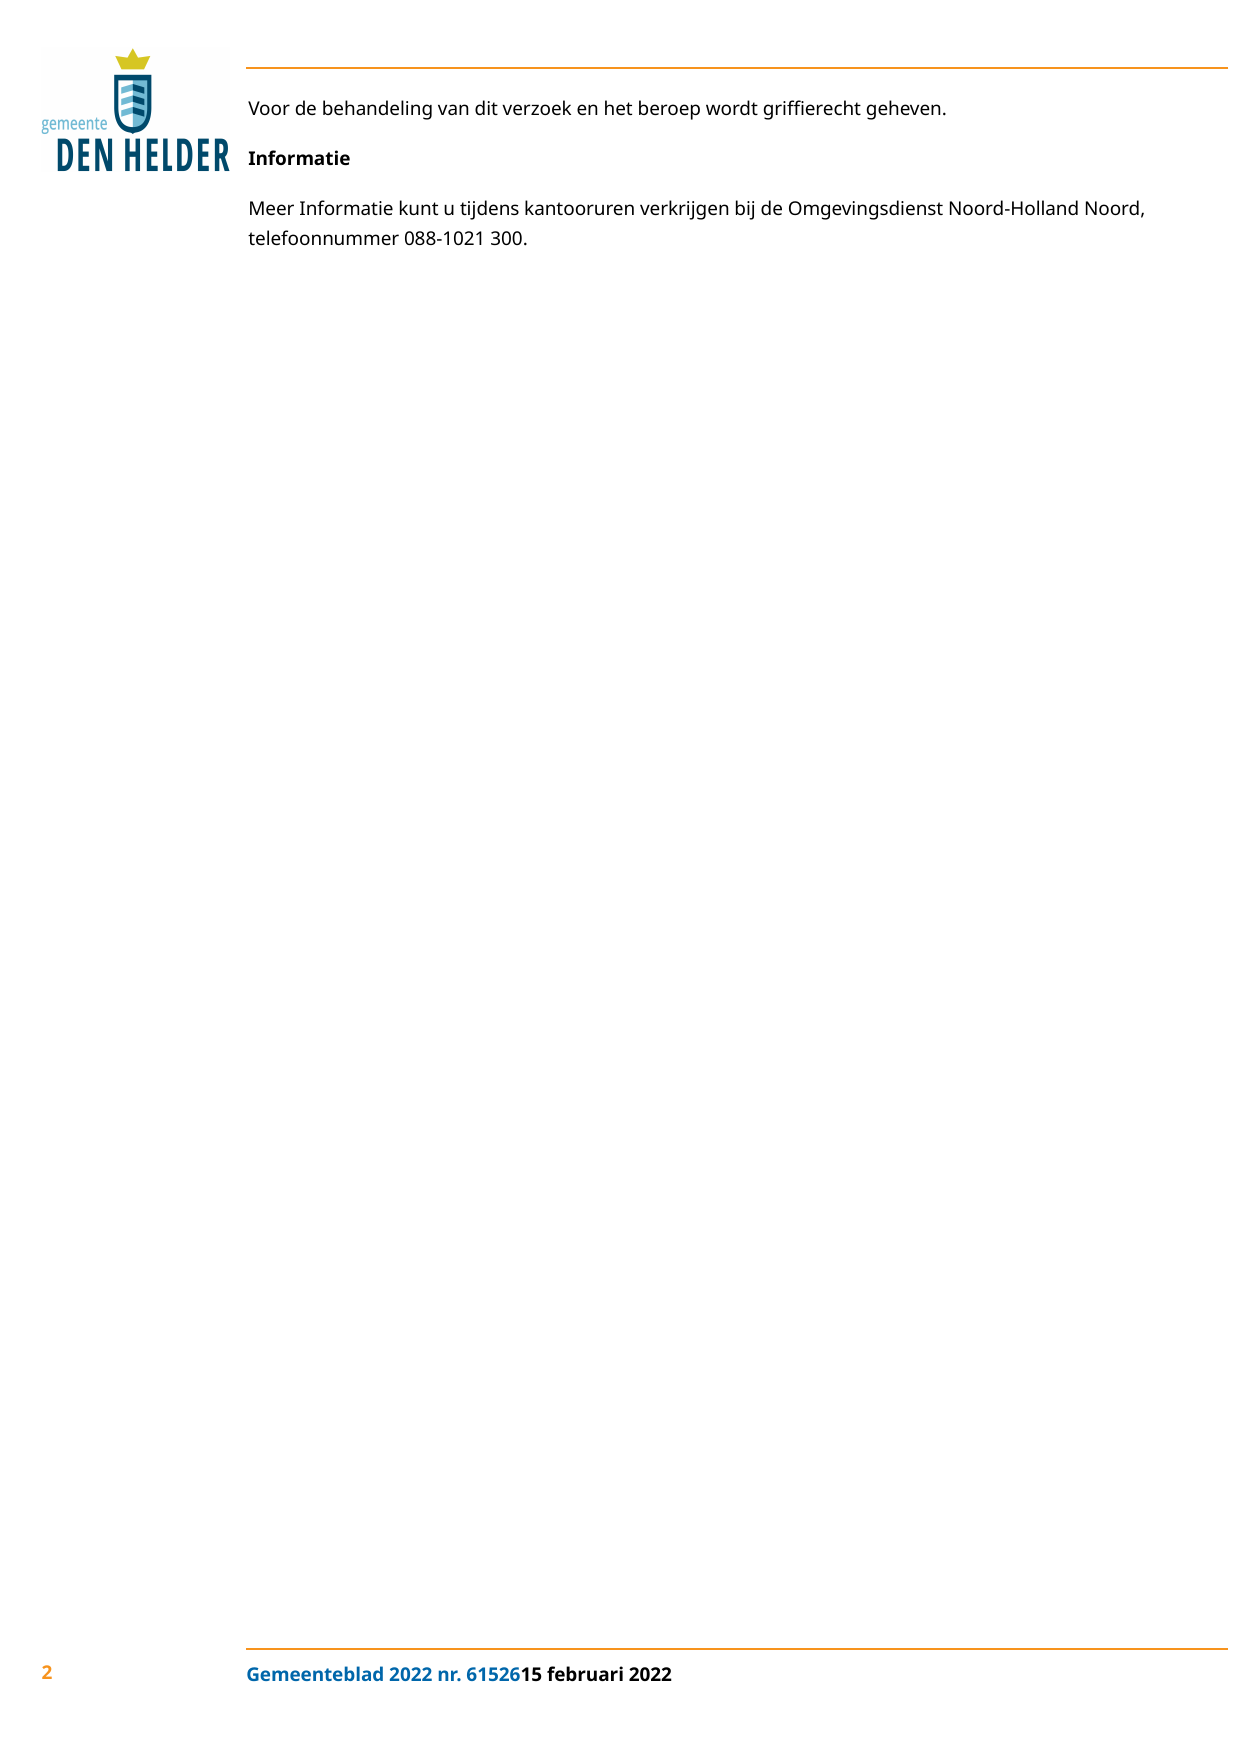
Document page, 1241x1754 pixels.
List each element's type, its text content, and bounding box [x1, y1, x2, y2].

picture [100, 154, 106, 172]
text Voor de behandeling van dit verzoek en het beroep wordt griffierecht geheven. [248, 95, 1152, 121]
picture [41, 47, 231, 172]
text Informatie [248, 145, 1152, 171]
text Meer Informatie kunt u tijdens kantooruren verkrijgen bij de Omgevingsdienst Noord-Holland Noord, telefoonnummer 088-1021 300. [248, 196, 1152, 251]
picture [220, 160, 224, 172]
picture [130, 157, 135, 172]
picture [182, 144, 187, 165]
picture [63, 144, 68, 165]
